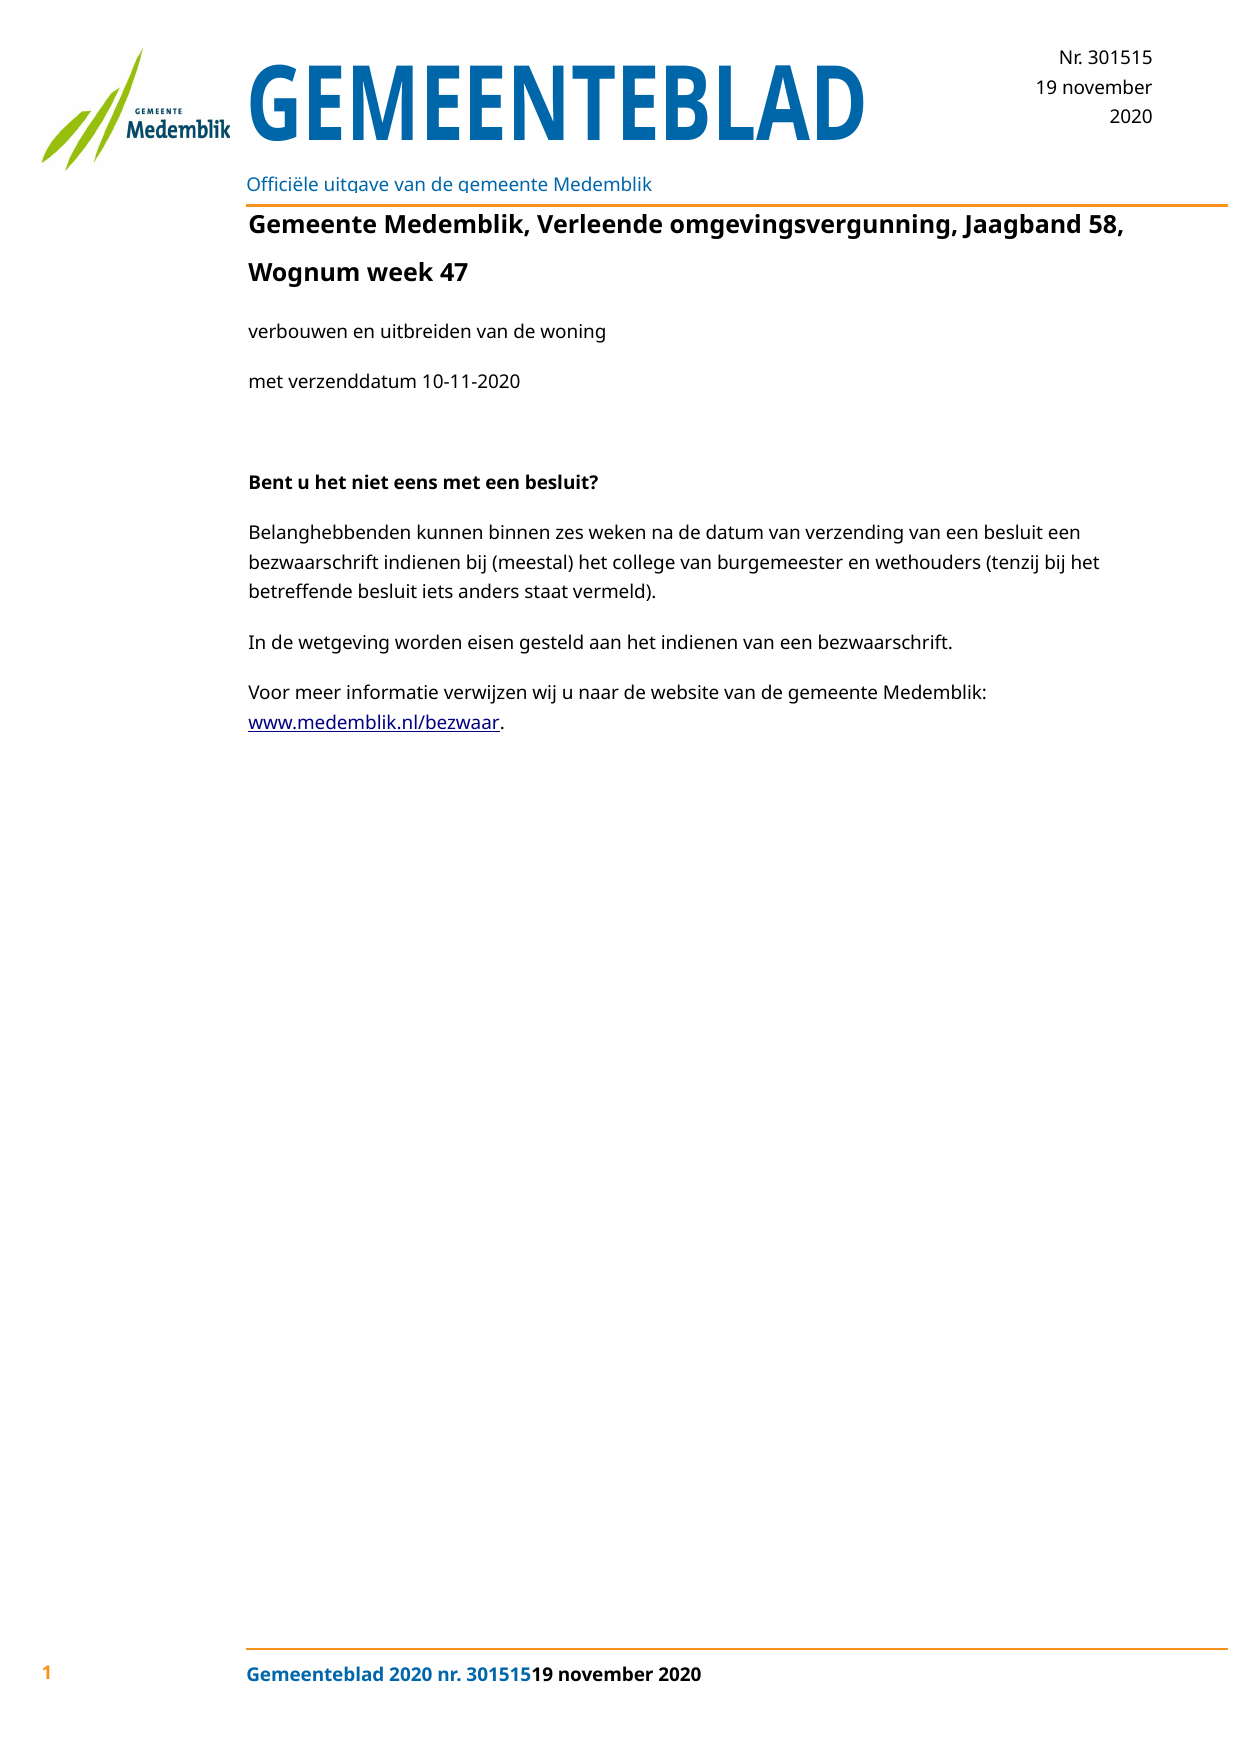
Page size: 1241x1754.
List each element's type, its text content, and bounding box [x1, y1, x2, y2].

text In de wetgeving worden eisen gesteld aan het indienen van een bezwaarschrift. [248, 629, 1152, 655]
text Bent u het niet eens met een besluit? [248, 469, 1152, 495]
text Gemeente Medemblik, Verleende omgevingsvergunning, Jaagband 58, Wognum week 47 [248, 207, 1152, 288]
text Voor meer informatie verwijzen wij u naar de website van de gemeente Medemblik: www.medemblik.nl/bezwaar. [248, 679, 1152, 735]
text Belanghebbenden kunnen binnen zes weken na de datum van verzending van een besluit een bezwaarschrift indienen bij (meestal) het college van burgemeester en wethouders (tenzij bij het betreffende besluit iets anders staat vermeld). [248, 519, 1152, 604]
text met verzenddatum 10-11-2020 [248, 368, 1152, 394]
text verbouwen en uitbreiden van de woning [248, 318, 1152, 344]
picture [41, 47, 231, 172]
